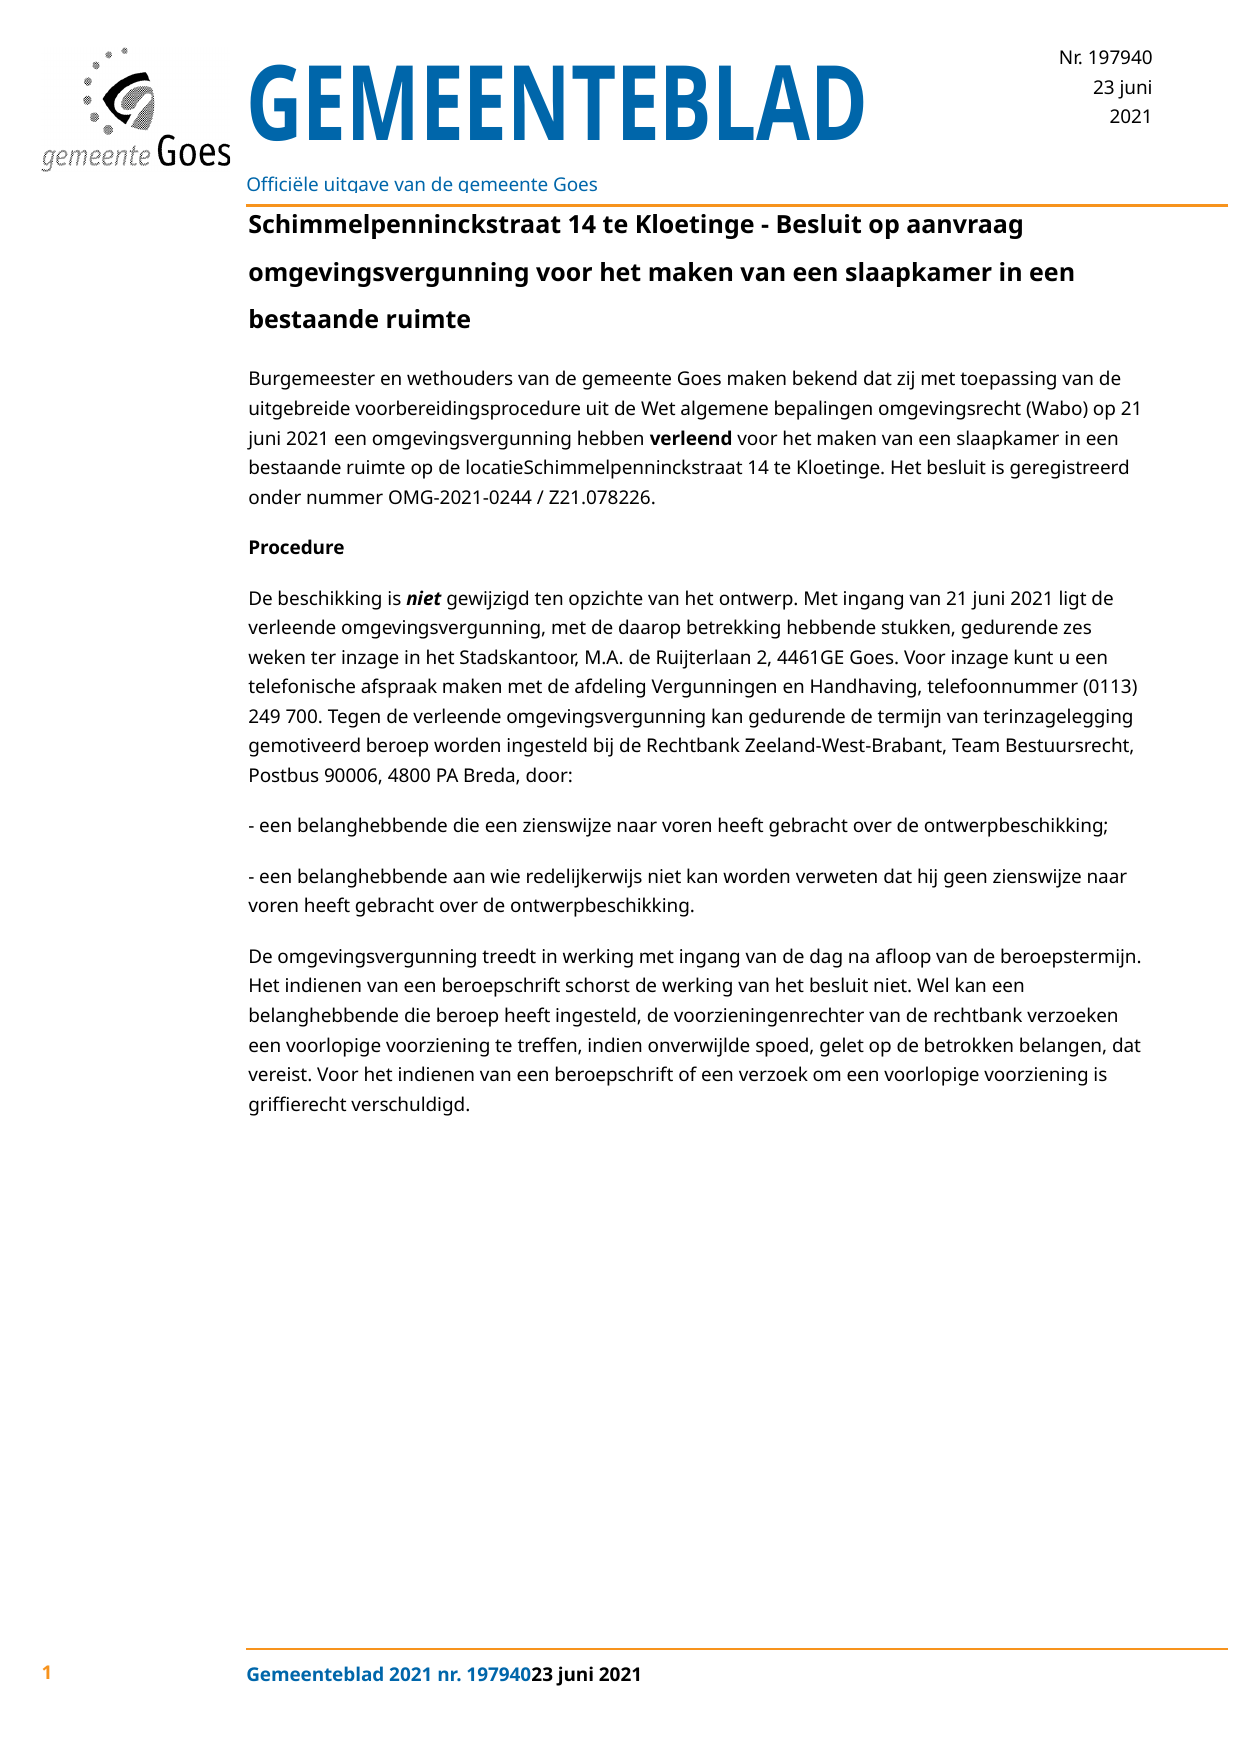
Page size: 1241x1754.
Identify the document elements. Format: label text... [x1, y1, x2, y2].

text - een belanghebbende die een zienswijze naar voren heeft gebracht over de ontwerpbeschikking; [248, 813, 1152, 838]
text Schimmelpenninckstraat 14 te Kloetinge - Besluit op aanvraag omgevingsvergunning voor het maken van een slaapkamer in een bestaande ruimte [248, 207, 1152, 336]
text De omgevingsvergunning treedt in werking met ingang van de dag na afloop van de beroepstermijn. Het indienen van een beroepschrift schorst de werking van het besluit niet. Wel kan een belanghebbende die beroep heeft ingesteld, de voorzieningenrechter van de rechtbank verzoeken een voorlopige voorziening te treffen, indien onverwijlde spoed, gelet op de betrokken belangen, dat vereist. Voor het indienen van een beroepschrift of een verzoek om een voorlopige voorziening is griffierecht verschuldigd. [248, 943, 1152, 1117]
text - een belanghebbende aan wie redelijkerwijs niet kan worden verweten dat hij geen zienswijze naar voren heeft gebracht over de ontwerpbeschikking. [248, 863, 1152, 918]
text Burgemeester en wethouders van de gemeente Goes maken bekend dat zij met toepassing van de uitgebreide voorbereidingsprocedure uit de Wet algemene bepalingen omgevingsrecht (Wabo) op 21 juni 2021 een omgevingsvergunning hebben verleend voor het maken van een slaapkamer in een bestaande ruimte op de locatieSchimmelpenninckstraat 14 te Kloetinge. Het besluit is geregistreerd onder nummer OMG-2021-0244 / Z21.078226. [248, 366, 1152, 509]
text Procedure [248, 534, 1152, 560]
picture [41, 47, 231, 172]
text De beschikking is niet gewijzigd ten opzichte van het ontwerp. Met ingang van 21 juni 2021 ligt de verleende omgevingsvergunning, met de daarop betrekking hebbende stukken, gedurende zes weken ter inzage in het Stadskantoor, M.A. de Ruijterlaan 2, 4461GE Goes. Voor inzage kunt u een telefonische afspraak maken met de afdeling Vergunningen en Handhaving, telefoonnummer (0113) 249 700. Tegen de verleende omgevingsvergunning kan gedurende de termijn van terinzagelegging gemotiveerd beroep worden ingesteld bij de Rechtbank Zeeland-West-Brabant, Team Bestuursrecht, Postbus 90006, 4800 PA Breda, door: [248, 585, 1152, 788]
